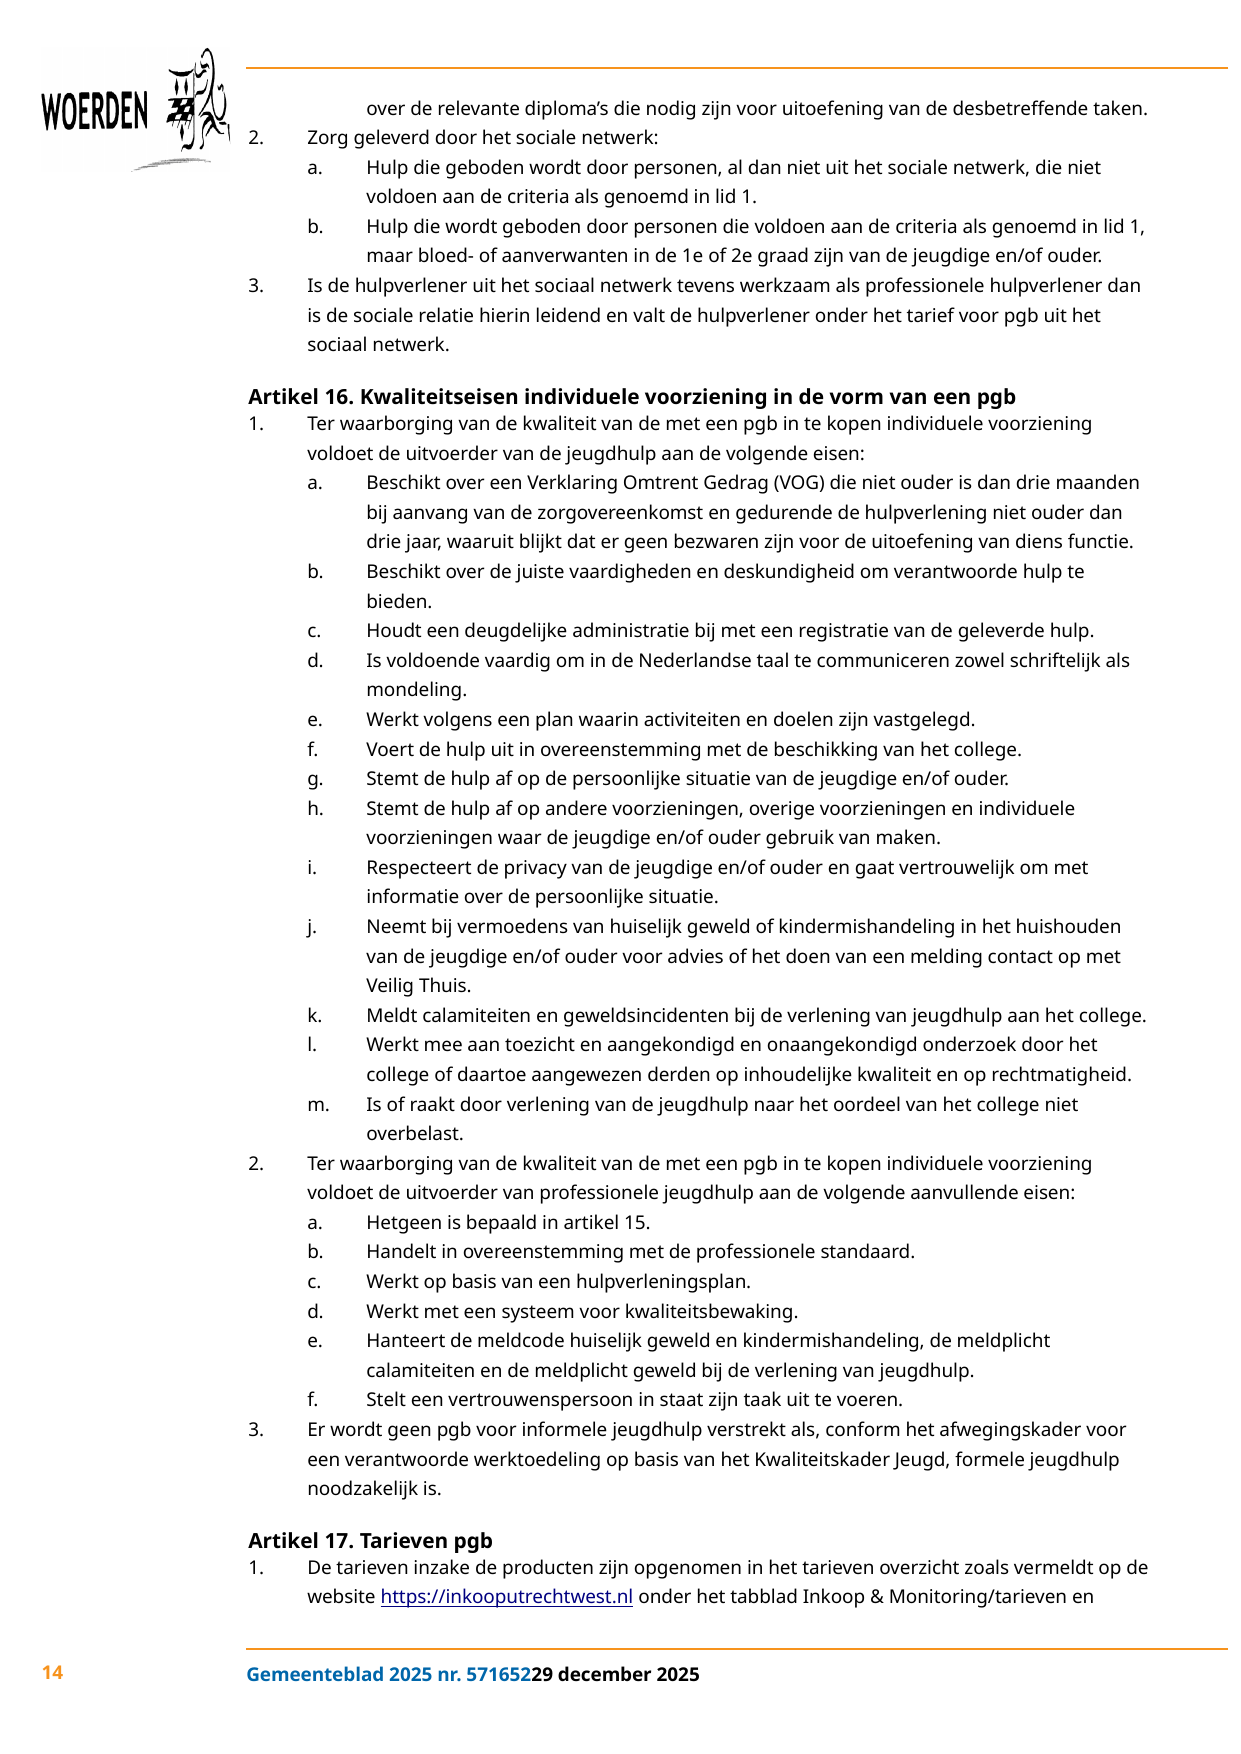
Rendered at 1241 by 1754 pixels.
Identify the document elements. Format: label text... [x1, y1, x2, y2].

list Hulp die geboden wordt door personen, al dan niet uit het sociale netwerk, die niet voldoen aan de criteria als genoemd in lid 1. [307, 154, 1152, 209]
list Meldt calamiteiten en geweldsincidenten bij de verlening van jeugdhulp aan het college. [307, 1002, 1152, 1028]
list Beschikt over een Verklaring Omtrent Gedrag (VOG) die niet ouder is dan drie maanden bij aanvang van de zorgovereenkomst en gedurende de hulpverlening niet ouder dan drie jaar, waaruit blijkt dat er geen bezwaren zijn voor de uitoefening van diens functie. [307, 469, 1152, 554]
list Beschikt over de juiste vaardigheden en deskundigheid om verantwoorde hulp te bieden. [307, 558, 1152, 613]
list Respecteert de privacy van de jeugdige en/of ouder en gaat vertrouwelijk om met informatie over de persoonlijke situatie. [307, 854, 1152, 909]
list Hanteert de meldcode huiselijk geweld en kindermishandeling, de meldplicht calamiteiten en de meldplicht geweld bij de verlening van jeugdhulp. [307, 1327, 1152, 1383]
list Hetgeen is bepaald in artikel 15. [307, 1209, 1152, 1235]
text Artikel 17. Tarieven pgb [248, 1526, 1152, 1554]
list Handelt in overeenstemming met de professionele standaard. [307, 1239, 1152, 1264]
list Neemt bij vermoedens van huiselijk geweld of kindermishandeling in het huishouden van de jeugdige en/of ouder voor advies of het doen van een melding contact op met Veilig Thuis. [307, 913, 1152, 998]
list Houdt een deugdelijke administratie bij met een registratie van de geleverde hulp. [307, 617, 1152, 643]
list Werkt volgens een plan waarin activiteiten en doelen zijn vastgelegd. [307, 706, 1152, 732]
list Stelt een vertrouwenspersoon in staat zijn taak uit te voeren. [307, 1387, 1152, 1412]
text Artikel 16. Kwaliteitseisen individuele voorziening in de vorm van een pgb [248, 382, 1152, 410]
list Is voldoende vaardig om in de Nederlandse taal te communiceren zowel schriftelijk als mondeling. [307, 647, 1152, 702]
list Werkt met een systeem voor kwaliteitsbewaking. [307, 1298, 1152, 1323]
list Zorg geleverd door het sociale netwerk: [248, 124, 1152, 150]
list Werkt op basis van een hulpverleningsplan. [307, 1268, 1152, 1294]
list Stemt de hulp af op andere voorzieningen, overige voorzieningen en individuele voorzieningen waar de jeugdige en/of ouder gebruik van maken. [307, 795, 1152, 850]
list Werkt mee aan toezicht en aangekondigd en onaangekondigd onderzoek door het college of daartoe aangewezen derden op inhoudelijke kwaliteit en op rechtmatigheid. [307, 1032, 1152, 1087]
list Ter waarborging van de kwaliteit van de met een pgb in te kopen individuele voorziening voldoet de uitvoerder van de jeugdhulp aan de volgende eisen: [248, 410, 1152, 466]
list Er wordt geen pgb voor informele jeugdhulp verstrekt als, conform het afwegingskader voor een verantwoorde werktoedeling op basis van het Kwaliteitskader Jeugd, formele jeugdhulp noodzakelijk is. [248, 1416, 1152, 1501]
list Is de hulpverlener uit het sociaal netwerk tevens werkzaam als professionele hulpverlener dan is de sociale relatie hierin leidend en valt de hulpverlener onder het tarief voor pgb uit het sociaal netwerk. [248, 272, 1152, 357]
list Stemt de hulp af op de persoonlijke situatie van de jeugdige en/of ouder. [307, 765, 1152, 791]
list Ter waarborging van de kwaliteit van de met een pgb in te kopen individuele voorziening voldoet de uitvoerder van professionele jeugdhulp aan de volgende aanvullende eisen: [248, 1150, 1152, 1205]
list Hulp die wordt geboden door personen die voldoen aan de criteria als genoemd in lid 1, maar bloed- of aanverwanten in de 1e of 2e graad zijn van de jeugdige en/of ouder. [307, 213, 1152, 268]
picture [41, 47, 231, 172]
list over de relevante diploma’s die nodig zijn voor uitoefening van de desbetreffende taken. [307, 95, 1152, 121]
list Voert de hulp uit in overeenstemming met de beschikking van het college. [307, 736, 1152, 761]
list Is of raakt door verlening van de jeugdhulp naar het oordeel van het college niet overbelast. [307, 1091, 1152, 1146]
list De tarieven inzake de producten zijn opgenomen in het tarieven overzicht zoals vermeldt op de website https://inkooputrechtwest.nl onder het tabblad Inkoop & Monitoring/tarieven en [248, 1554, 1152, 1609]
